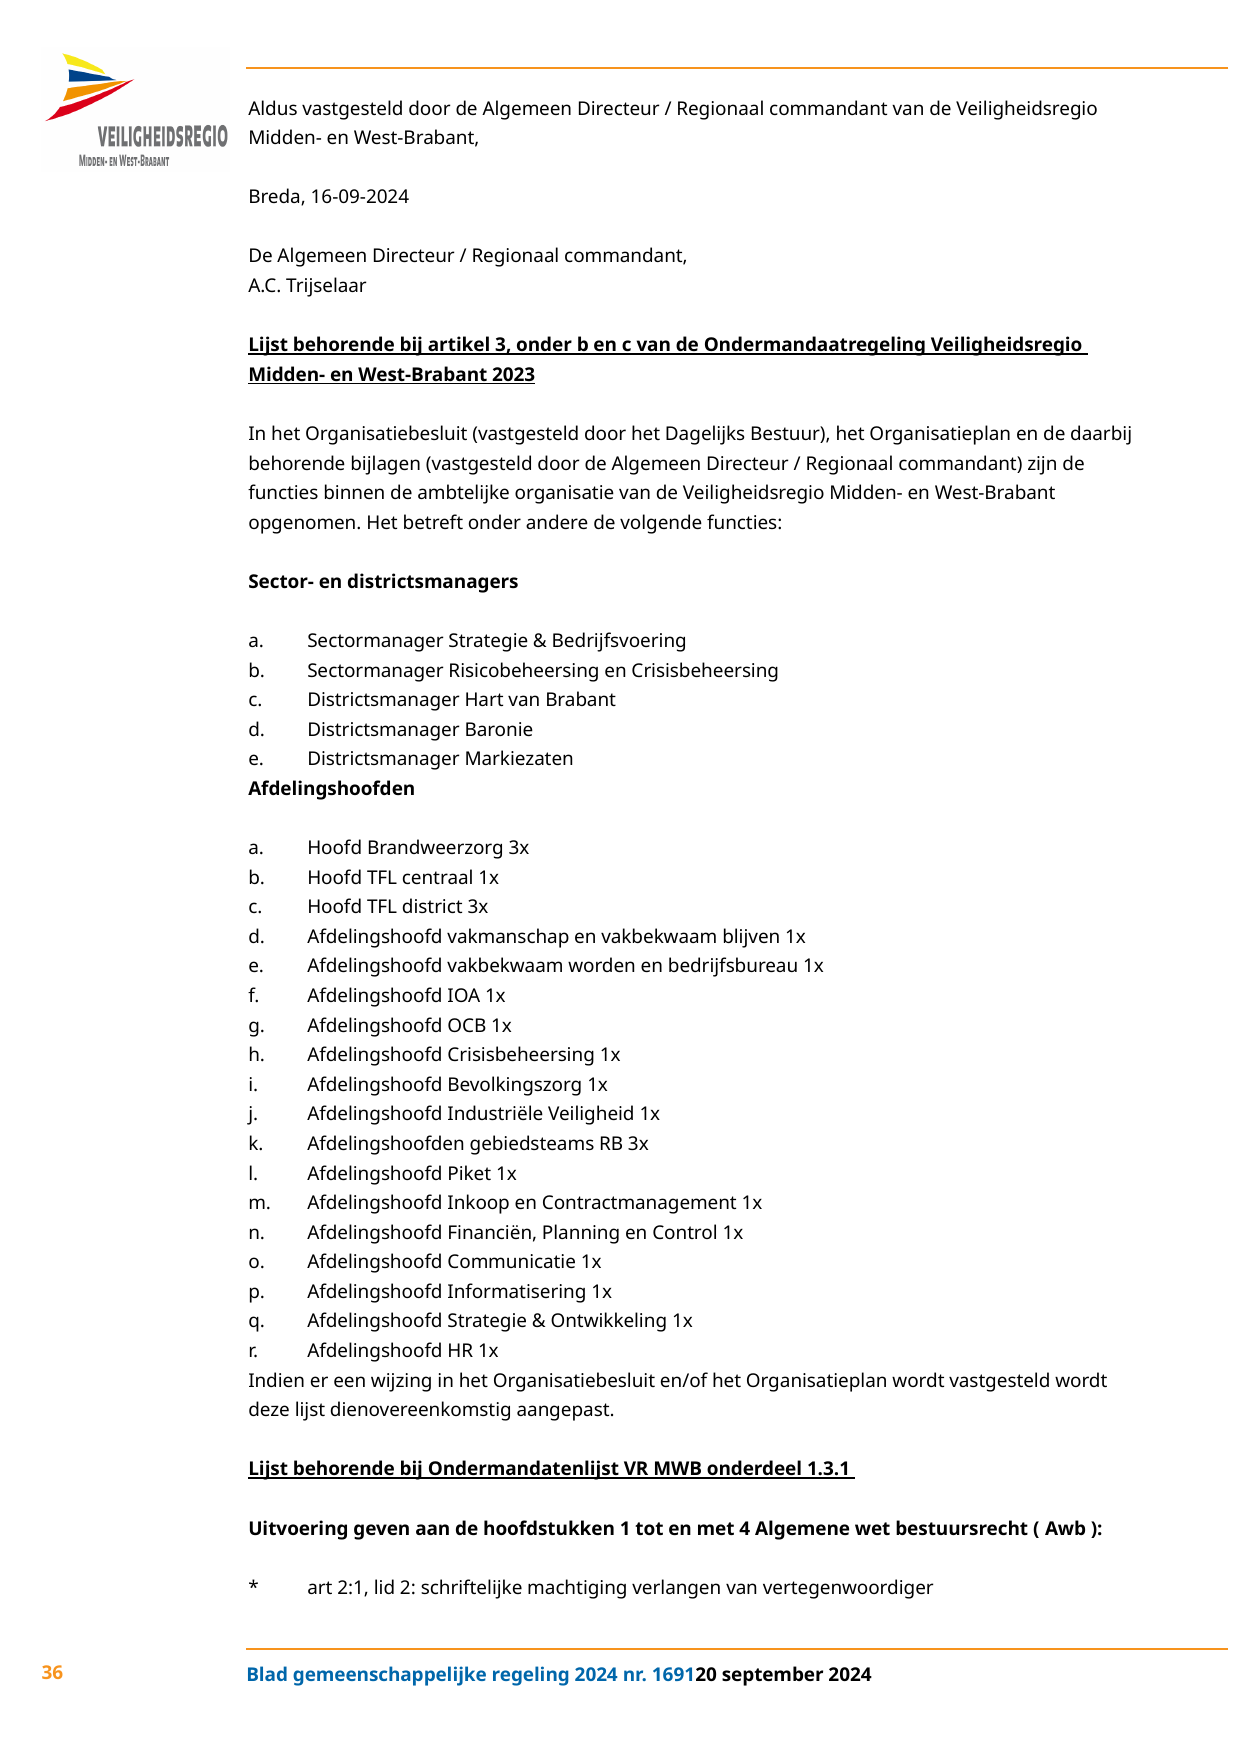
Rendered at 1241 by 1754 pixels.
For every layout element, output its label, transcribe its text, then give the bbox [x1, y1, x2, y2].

list Afdelingshoofd Industriële Veiligheid 1x [248, 1101, 1152, 1126]
text Afdelingshoofden [248, 775, 1152, 801]
list Afdelingshoofd OCB 1x [248, 1012, 1152, 1038]
text Lijst behorende bij artikel 3, onder b en c van de Ondermandaatregeling Veiligheidsregio Midden- en West-Brabant 2023 [248, 331, 1152, 387]
list Hoofd TFL centraal 1x [248, 864, 1152, 890]
list Districtsmanager Baronie [248, 716, 1152, 742]
list Afdelingshoofd vakmanschap en vakbekwaam blijven 1x [248, 923, 1152, 949]
list Afdelingshoofd Piket 1x [248, 1160, 1152, 1186]
list Afdelingshoofd IOA 1x [248, 982, 1152, 1008]
list Afdelingshoofd Strategie & Ontwikkeling 1x [248, 1308, 1152, 1333]
list Sectormanager Risicobeheersing en Crisisbeheersing [248, 657, 1152, 683]
list Hoofd TFL district 3x [248, 893, 1152, 919]
text In het Organisatiebesluit (vastgesteld door het Dagelijks Bestuur), het Organisatieplan en de daarbij behorende bijlagen (vastgesteld door de Algemeen Directeur / Regionaal commandant) zijn de functies binnen de ambtelijke organisatie van de Veiligheidsregio Midden- en West-Brabant opgenomen. Het betreft onder andere de volgende functies: [248, 420, 1152, 535]
list Afdelingshoofden gebiedsteams RB 3x [248, 1130, 1152, 1156]
list Afdelingshoofd Crisisbeheersing 1x [248, 1041, 1152, 1067]
text A.C. Trijselaar [248, 272, 1152, 298]
list Afdelingshoofd Bevolkingszorg 1x [248, 1071, 1152, 1097]
list Hoofd Brandweerzorg 3x [248, 834, 1152, 860]
text Aldus vastgesteld door de Algemeen Directeur / Regionaal commandant van de Veiligheidsregio Midden- en West-Brabant, [248, 95, 1152, 150]
list art 2:1, lid 2: schriftelijke machtiging verlangen van vertegenwoordiger [248, 1574, 1152, 1600]
text Sector- en districtsmanagers [248, 568, 1152, 594]
list Afdelingshoofd Communicatie 1x [248, 1248, 1152, 1274]
list Afdelingshoofd Inkoop en Contractmanagement 1x [248, 1189, 1152, 1215]
text De Algemeen Directeur / Regionaal commandant, [248, 243, 1152, 268]
text Uitvoering geven aan de hoofdstukken 1 tot en met 4 Algemene wet bestuursrecht ( Awb ): [248, 1515, 1152, 1541]
text Lijst behorende bij Ondermandatenlijst VR MWB onderdeel 1.3.1 [248, 1456, 1152, 1481]
text Indien er een wijzing in het Organisatiebesluit en/of het Organisatieplan wordt vastgesteld wordt deze lijst dienovereenkomstig aangepast. [248, 1367, 1152, 1422]
list Afdelingshoofd HR 1x [248, 1337, 1152, 1363]
text Breda, 16-09-2024 [248, 183, 1152, 209]
picture [41, 47, 231, 172]
list Afdelingshoofd Informatisering 1x [248, 1278, 1152, 1304]
list Afdelingshoofd Financiën, Planning en Control 1x [248, 1219, 1152, 1245]
list Districtsmanager Hart van Brabant [248, 686, 1152, 712]
list Sectormanager Strategie & Bedrijfsvoering [248, 627, 1152, 653]
list Afdelingshoofd vakbekwaam worden en bedrijfsbureau 1x [248, 953, 1152, 978]
list Districtsmanager Markiezaten [248, 746, 1152, 771]
